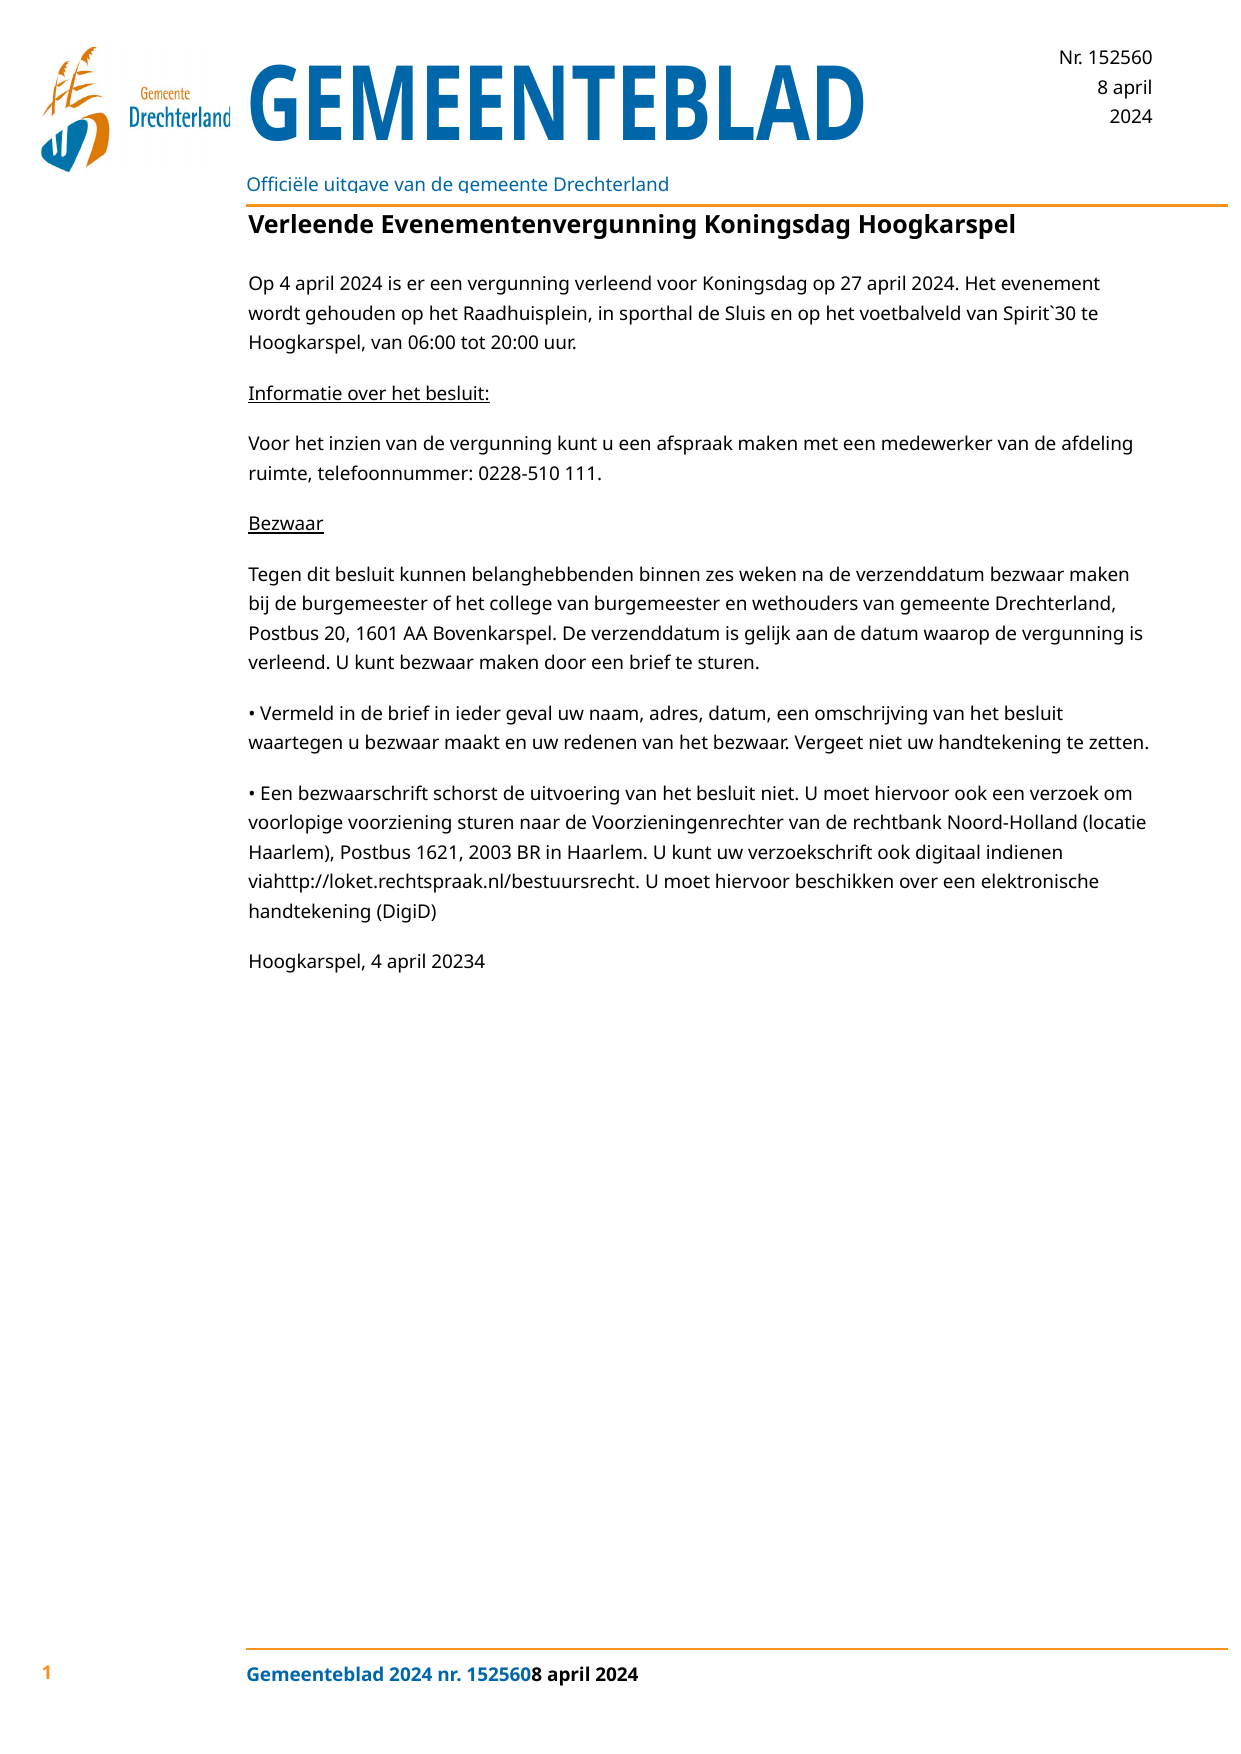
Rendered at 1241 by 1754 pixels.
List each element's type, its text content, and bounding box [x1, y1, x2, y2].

text • Vermeld in de brief in ieder geval uw naam, adres, datum, een omschrijving van het besluit waartegen u bezwaar maakt en uw redenen van het bezwaar. Vergeet niet uw handtekening te zetten. [248, 700, 1152, 755]
text Voor het inzien van de vergunning kunt u een afspraak maken met een medewerker van de afdeling ruimte, telefoonnummer: 0228-510 111. [248, 430, 1152, 486]
picture [226, 115, 231, 124]
picture [41, 158, 64, 172]
text • Een bezwaarschrift schorst de uitvoering van het besluit niet. U moet hiervoor ook een verzoek om voorlopige voorziening sturen naar de Voorzieningenrechter van de rechtbank Noord-Holland (locatie Haarlem), Postbus 1621, 2003 BR in Haarlem. U kunt uw verzoekschrift ook digitaal indienen viahttp://loket.rechtspraak.nl/bestuursrecht. U moet hiervoor beschikken over een elektronische handtekening (DigiD) [248, 780, 1152, 924]
picture [41, 47, 231, 172]
text Informatie over het besluit: [248, 380, 1152, 406]
text Op 4 april 2024 is er een vergunning verleend voor Koningsdag op 27 april 2024. Het evenement wordt gehouden op het Raadhuisplein, in sporthal de Sluis en op het voetbalveld van Spirit`30 te Hoogkarspel, van 06:00 tot 20:00 uur. [248, 270, 1152, 355]
text Tegen dit besluit kunnen belanghebbenden binnen zes weken na de verzenddatum bezwaar maken bij de burgemeester of het college van burgemeester en wethouders van gemeente Drechterland, Postbus 20, 1601 AA Bovenkarspel. De verzenddatum is gelijk aan de datum waarop de vergunning is verleend. U kunt bezwaar maken door een brief te sturen. [248, 561, 1152, 675]
text Hoogkarspel, 4 april 20234 [248, 949, 1152, 974]
text Bezwaar [248, 510, 1152, 536]
text Verleende Evenementenvergunning Koningsdag Hoogkarspel [248, 207, 1152, 241]
